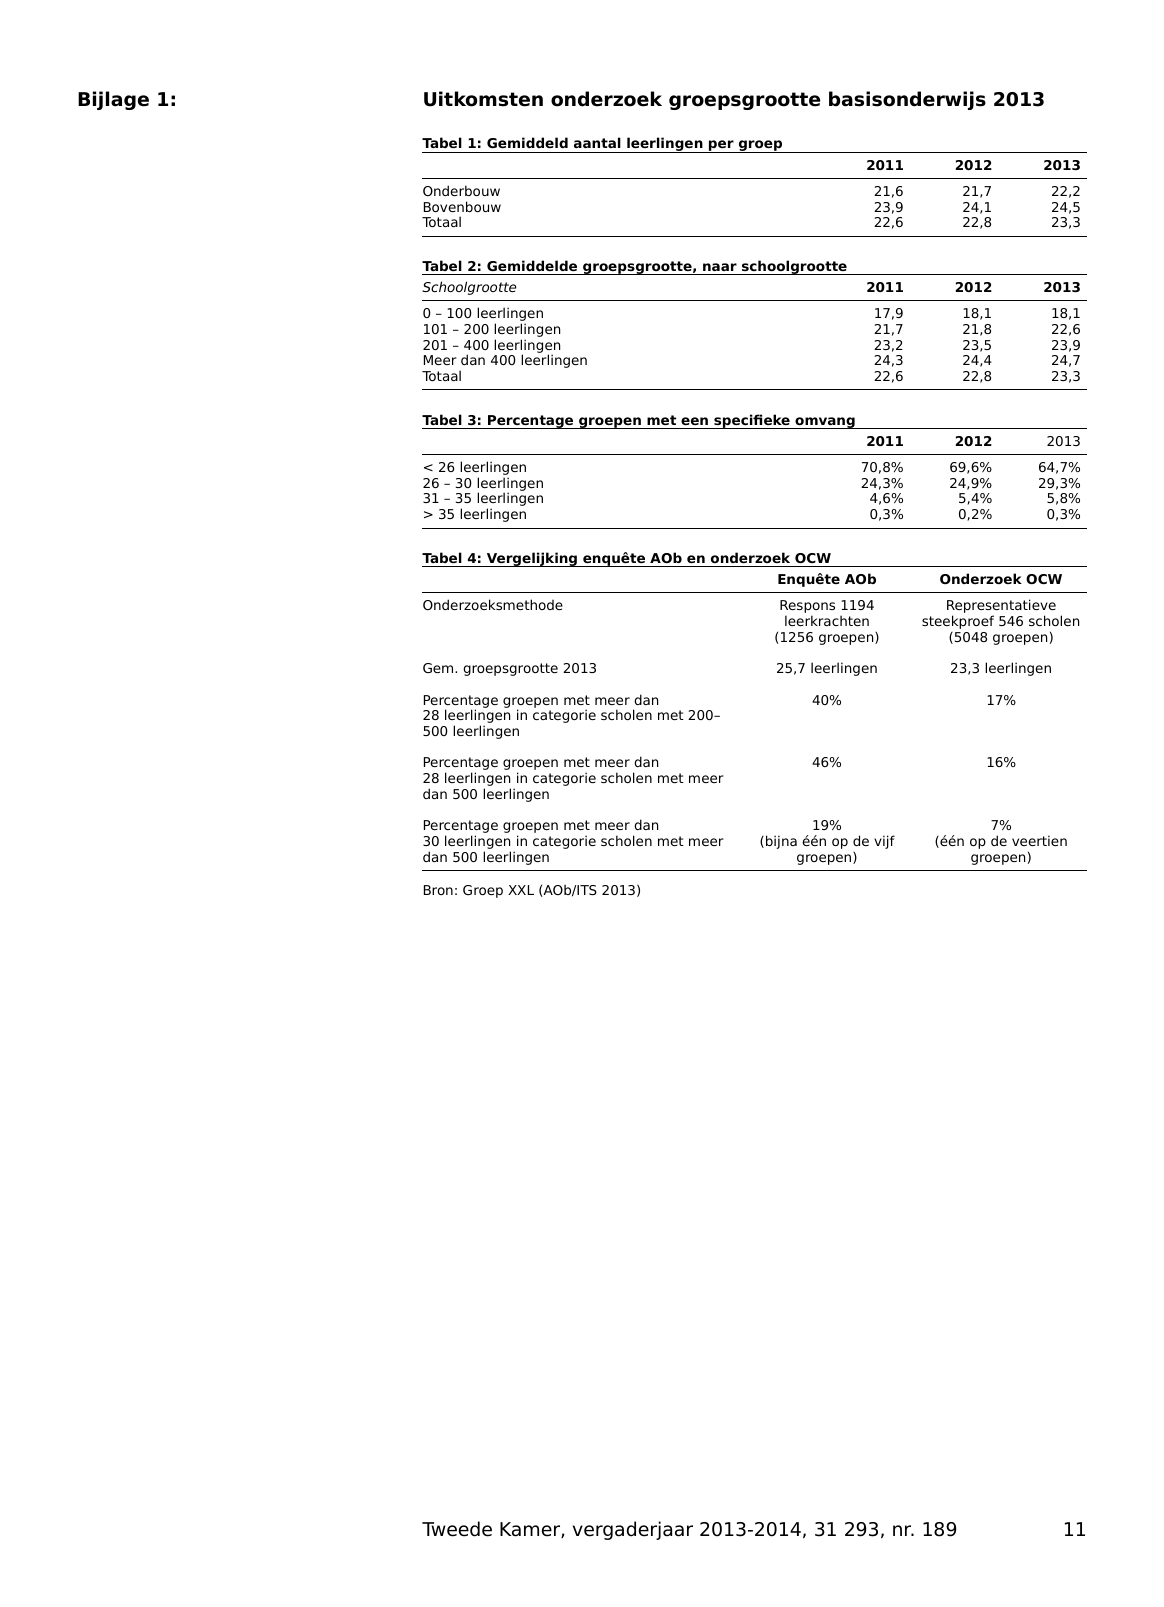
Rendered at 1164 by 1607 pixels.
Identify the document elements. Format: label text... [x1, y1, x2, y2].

table_cell 24,3% [821, 476, 909, 491]
table_cell [915, 740, 1087, 755]
table_cell 17% [915, 693, 1087, 739]
table_cell [422, 740, 738, 755]
table_cell Bron: Groep XXL (AOb/ITS 2013) [422, 871, 1087, 899]
table_cell 16% [915, 755, 1087, 802]
table_cell 2011 [821, 275, 909, 300]
table_cell 21,6 [821, 179, 909, 199]
table_cell 24,3 [821, 353, 909, 369]
table_cell 64,7% [998, 455, 1087, 476]
table_cell Meer dan 400 leerlingen [422, 353, 821, 369]
table_cell 101 – 200 leerlingen [422, 322, 821, 337]
table_cell 22,6 [998, 322, 1087, 337]
table_cell 25,7 leerlingen [738, 661, 915, 677]
table_cell 2012 [910, 275, 998, 300]
table_cell 5,4% [910, 491, 998, 507]
table_cell < 26 leerlingen [422, 455, 821, 476]
table_cell 22,2 [998, 179, 1087, 199]
subtitle Bijlage 1: Uitkomsten onderzoek groepsgrootte basisonderwijs 2013 [77, 89, 1087, 111]
table_header Tabel 4: Vergelijking enquête AOb en onderzoek OCW [422, 550, 1087, 566]
table_cell [422, 645, 738, 661]
table_cell [738, 740, 915, 755]
table_cell [422, 153, 821, 178]
table_cell 23,3 [998, 215, 1087, 236]
table_cell 21,7 [821, 322, 909, 337]
table_cell 29,3% [998, 476, 1087, 491]
table_cell 7% (één op de veertien groepen) [915, 818, 1087, 870]
table_cell 31 – 35 leerlingen [422, 491, 821, 507]
table_cell 24,1 [910, 199, 998, 215]
table_cell Enquête AOb [738, 567, 915, 592]
table_cell 26 – 30 leerlingen [422, 476, 821, 491]
table_cell 24,4 [910, 353, 998, 369]
table_cell [915, 645, 1087, 661]
table_cell 23,9 [998, 338, 1087, 353]
table_cell 17,9 [821, 301, 909, 322]
table_cell [915, 677, 1087, 692]
table_cell 2011 [821, 429, 909, 454]
table_cell 4,6% [821, 491, 909, 507]
table_cell 24,9% [910, 476, 998, 491]
table_cell 24,5 [998, 199, 1087, 215]
table_cell > 35 leerlingen [422, 507, 821, 527]
table_cell 2012 [910, 153, 998, 178]
table_cell Respons 1194 leerkrachten (1256 groepen) [738, 593, 915, 645]
table_cell 23,5 [910, 338, 998, 353]
table_cell Onderbouw [422, 179, 821, 199]
table_cell 2011 [821, 153, 909, 178]
table_cell Percentage groepen met meer dan 30 leerlingen in categorie scholen met meer dan 500 leerlingen [422, 818, 738, 870]
table_cell 2012 [910, 429, 998, 454]
table_cell [738, 677, 915, 692]
table_cell 19% (bijna één op de vijf groepen) [738, 818, 915, 870]
table_cell Totaal [422, 369, 821, 389]
table_header Tabel 2: Gemiddelde groepsgrootte, naar schoolgrootte [422, 259, 1087, 274]
table_cell Onderzoeksmethode [422, 593, 738, 645]
table_cell 70,8% [821, 455, 909, 476]
table_cell 22,8 [910, 369, 998, 389]
table_cell [422, 567, 738, 592]
table_cell 5,8% [998, 491, 1087, 507]
table_header Tabel 1: Gemiddeld aantal leerlingen per groep [422, 136, 1087, 152]
table_cell 2013 [998, 153, 1087, 178]
table_cell 2013 [998, 429, 1087, 454]
table_cell 22,8 [910, 215, 998, 236]
table_cell 0,2% [910, 507, 998, 527]
table_cell 24,7 [998, 353, 1087, 369]
table_cell Bovenbouw [422, 199, 821, 215]
table_cell 40% [738, 693, 915, 739]
table_cell 22,6 [821, 215, 909, 236]
table_cell [915, 803, 1087, 818]
table_cell 23,3 leerlingen [915, 661, 1087, 677]
table_cell Onderzoek OCW [915, 567, 1087, 592]
table_cell 46% [738, 755, 915, 802]
table_cell 69,6% [910, 455, 998, 476]
table_cell [422, 803, 738, 818]
table_cell 23,2 [821, 338, 909, 353]
table_cell 2013 [998, 275, 1087, 300]
table_cell 21,8 [910, 322, 998, 337]
table_cell Gem. groepsgrootte 2013 [422, 661, 738, 677]
table_cell [422, 677, 738, 692]
table_cell Totaal [422, 215, 821, 236]
table_cell Percentage groepen met meer dan 28 leerlingen in categorie scholen met 200–500 leerlingen [422, 693, 738, 739]
table_cell Schoolgrootte [422, 275, 821, 300]
table_cell 23,9 [821, 199, 909, 215]
table_cell [738, 645, 915, 661]
table_cell 0 – 100 leerlingen [422, 301, 821, 322]
table_cell Representatieve steekproef 546 scholen (5048 groepen) [915, 593, 1087, 645]
table_cell 21,7 [910, 179, 998, 199]
table_cell 0,3% [821, 507, 909, 527]
table_cell 0,3% [998, 507, 1087, 527]
table_cell 18,1 [910, 301, 998, 322]
table_cell 23,3 [998, 369, 1087, 389]
table_cell 18,1 [998, 301, 1087, 322]
table_cell [738, 803, 915, 818]
table_cell 201 – 400 leerlingen [422, 338, 821, 353]
table_cell 22,6 [821, 369, 909, 389]
table_header Tabel 3: Percentage groepen met een specifieke omvang [422, 412, 1087, 428]
table_cell [422, 429, 821, 454]
table_cell Percentage groepen met meer dan 28 leerlingen in categorie scholen met meer dan 500 leerlingen [422, 755, 738, 802]
